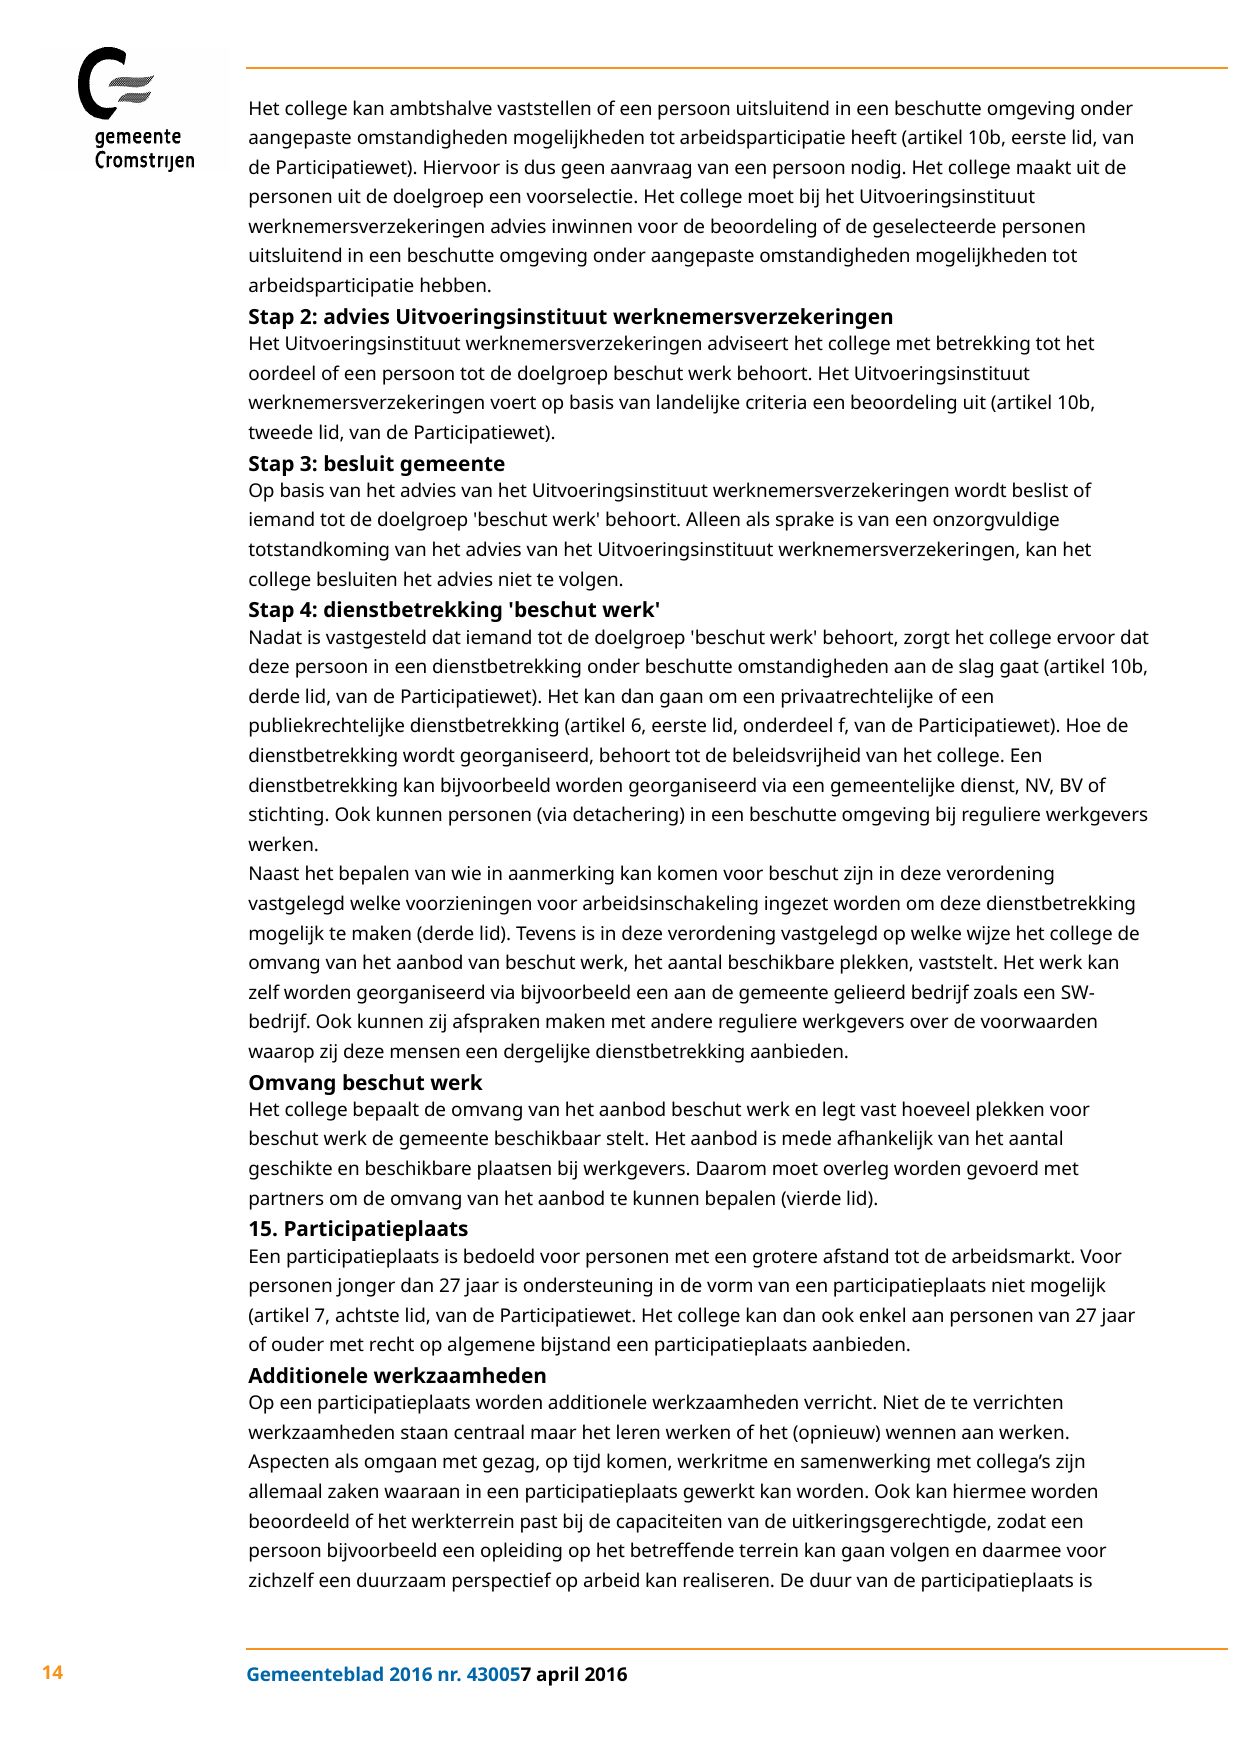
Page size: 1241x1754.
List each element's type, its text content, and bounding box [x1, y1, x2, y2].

text Op basis van het advies van het Uitvoeringsinstituut werknemersverzekeringen wordt beslist of iemand tot de doelgroep 'beschut werk' behoort. Alleen als sprake is van een onzorgvuldige totstandkoming van het advies van het Uitvoeringsinstituut werknemersverzekeringen, kan het college besluiten het advies niet te volgen. [248, 477, 1152, 592]
text Nadat is vastgesteld dat iemand tot de doelgroep 'beschut werk' behoort, zorgt het college ervoor dat deze persoon in een dienstbetrekking onder beschutte omstandigheden aan de slag gaat (artikel 10b, derde lid, van de Participatiewet). Het kan dan gaan om een privaatrechtelijke of een publiekrechtelijke dienstbetrekking (artikel 6, eerste lid, onderdeel f, van de Participatiewet). Hoe de dienstbetrekking wordt georganiseerd, behoort tot de beleidsvrijheid van het college. Een dienstbetrekking kan bijvoorbeeld worden georganiseerd via een gemeentelijke dienst, NV, BV of stichting. Ook kunnen personen (via detachering) in een beschutte omgeving bij reguliere werkgevers werken. [248, 624, 1152, 857]
text Het Uitvoeringsinstituut werknemersverzekeringen adviseert het college met betrekking tot het oordeel of een persoon tot de doelgroep beschut werk behoort. Het Uitvoeringsinstituut werknemersverzekeringen voert op basis van landelijke criteria een beoordeling uit (artikel 10b, tweede lid, van de Participatiewet). [248, 330, 1152, 445]
text Stap 3: besluit gemeente [248, 449, 1152, 477]
text Naast het bepalen van wie in aanmerking kan komen voor beschut zijn in deze verordening vastgelegd welke voorzieningen voor arbeidsinschakeling ingezet worden om deze dienstbetrekking mogelijk te maken (derde lid). Tevens is in deze verordening vastgelegd op welke wijze het college de omvang van het aanbod van beschut werk, het aantal beschikbare plekken, vaststelt. Het werk kan zelf worden georganiseerd via bijvoorbeeld een aan de gemeente gelieerd bedrijf zoals een SW-bedrijf. Ook kunnen zij afspraken maken met andere reguliere werkgevers over de voorwaarden waarop zij deze mensen een dergelijke dienstbetrekking aanbieden. [248, 861, 1152, 1064]
text Stap 4: dienstbetrekking 'beschut werk' [248, 595, 1152, 624]
text Additionele werkzaamheden [248, 1361, 1152, 1389]
text Op een participatieplaats worden additionele werkzaamheden verricht. Niet de te verrichten werkzaamheden staan centraal maar het leren werken of het (opnieuw) wennen aan werken. Aspecten als omgaan met gezag, op tijd komen, werkritme en samenwerking met collega’s zijn allemaal zaken waaraan in een participatieplaats gewerkt kan worden. Ook kan hiermee worden beoordeeld of het werkterrein past bij de capaciteiten van de uitkeringsgerechtigde, zodat een persoon bijvoorbeeld een opleiding op het betreffende terrein kan gaan volgen en daarmee voor zichzelf een duurzaam perspectief op arbeid kan realiseren. De duur van de participatieplaats is [248, 1389, 1152, 1593]
picture [41, 47, 231, 172]
text Het college bepaalt de omvang van het aanbod beschut werk en legt vast hoeveel plekken voor beschut werk de gemeente beschikbaar stelt. Het aanbod is mede afhankelijk van het aantal geschikte en beschikbare plaatsen bij werkgevers. Daarom moet overleg worden gevoerd met partners om de omvang van het aanbod te kunnen bepalen (vierde lid). [248, 1096, 1152, 1211]
text Omvang beschut werk [248, 1068, 1152, 1096]
text Een participatieplaats is bedoeld voor personen met een grotere afstand tot de arbeidsmarkt. Voor personen jonger dan 27 jaar is ondersteuning in de vorm van een participatieplaats niet mogelijk (artikel 7, achtste lid, van de Participatiewet. Het college kan dan ook enkel aan personen van 27 jaar of ouder met recht op algemene bijstand een participatieplaats aanbieden. [248, 1243, 1152, 1357]
text Het college kan ambtshalve vaststellen of een persoon uitsluitend in een beschutte omgeving onder aangepaste omstandigheden mogelijkheden tot arbeidsparticipatie heeft (artikel 10b, eerste lid, van de Participatiewet). Hiervoor is dus geen aanvraag van een persoon nodig. Het college maakt uit de personen uit de doelgroep een voorselectie. Het college moet bij het Uitvoeringsinstituut werknemersverzekeringen advies inwinnen voor de beoordeling of de geselecteerde personen uitsluitend in een beschutte omgeving onder aangepaste omstandigheden mogelijkheden tot arbeidsparticipatie hebben. [248, 95, 1152, 298]
text Stap 2: advies Uitvoeringsinstituut werknemersverzekeringen [248, 302, 1152, 330]
text 15. Participatieplaats [248, 1214, 1152, 1243]
